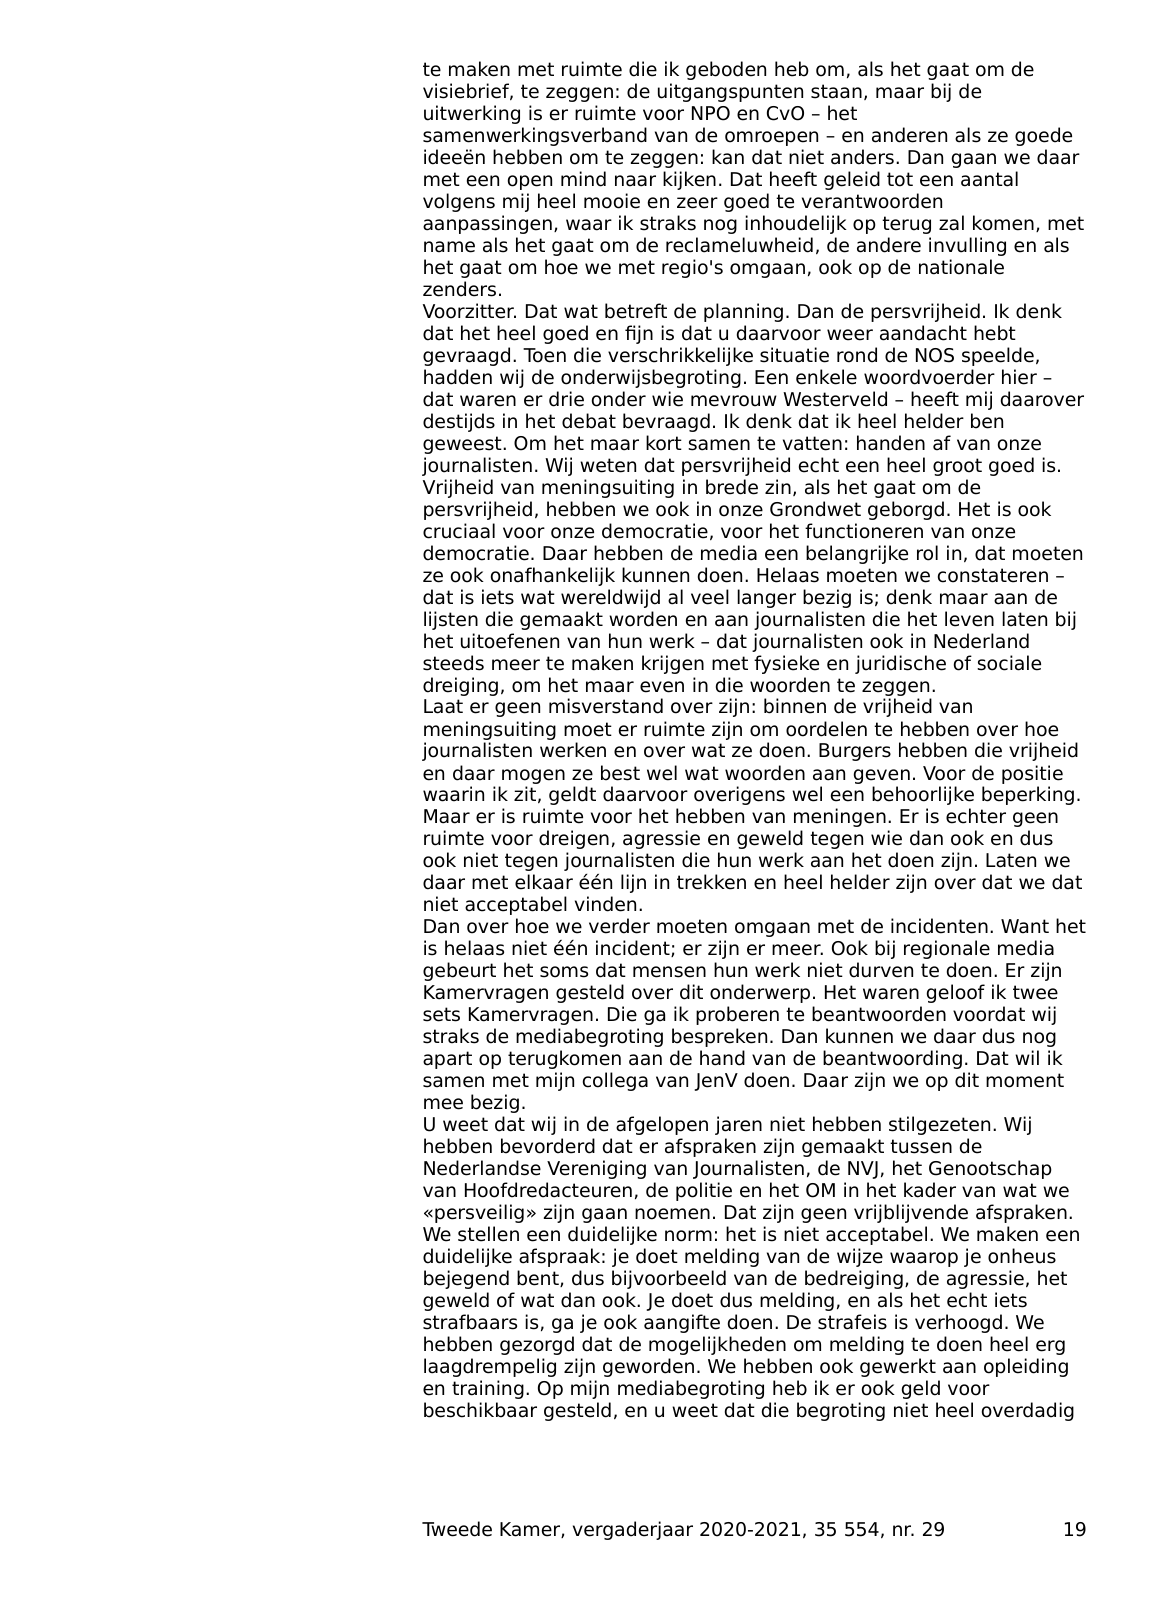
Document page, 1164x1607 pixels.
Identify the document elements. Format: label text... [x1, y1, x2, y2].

text Laat er geen misverstand over zijn: binnen de vrijheid van meningsuiting moet er ruimte zijn om oordelen te hebben over hoe journalisten werken en over wat ze doen. Burgers hebben die vrijheid en daar mogen ze best wel wat woorden aan geven. Voor de positie waarin ik zit, geldt daarvoor overigens wel een behoorlijke beperking. Maar er is ruimte voor het hebben van meningen. Er is echter geen ruimte voor dreigen, agressie en geweld tegen wie dan ook en dus ook niet tegen journalisten die hun werk aan het doen zijn. Laten we daar met elkaar één lijn in trekken en heel helder zijn over dat we dat niet acceptabel vinden. [422, 696, 1087, 916]
text Voorzitter. Dat wat betreft de planning. Dan de persvrijheid. Ik denk dat het heel goed en fijn is dat u daarvoor weer aandacht hebt gevraagd. Toen die verschrikkelijke situatie rond de NOS speelde, hadden wij de onderwijsbegroting. Een enkele woordvoerder hier – dat waren er drie onder wie mevrouw Westerveld – heeft mij daarover destijds in het debat bevraagd. Ik denk dat ik heel helder ben geweest. Om het maar kort samen te vatten: handen af van onze journalisten. Wij weten dat persvrijheid echt een heel groot goed is. Vrijheid van meningsuiting in brede zin, als het gaat om de persvrijheid, hebben we ook in onze Grondwet geborgd. Het is ook cruciaal voor onze democratie, voor het functioneren van onze democratie. Daar hebben de media een belangrijke rol in, dat moeten ze ook onafhankelijk kunnen doen. Helaas moeten we constateren – dat is iets wat wereldwijd al veel langer bezig is; denk maar aan de lijsten die gemaakt worden en aan journalisten die het leven laten bij het uitoefenen van hun werk – dat journalisten ook in Nederland steeds meer te maken krijgen met fysieke en juridische of sociale dreiging, om het maar even in die woorden te zeggen. [422, 301, 1087, 696]
text U weet dat wij in de afgelopen jaren niet hebben stilgezeten. Wij hebben bevorderd dat er afspraken zijn gemaakt tussen de Nederlandse Vereniging van Journalisten, de NVJ, het Genootschap van Hoofdredacteuren, de politie en het OM in het kader van wat we «persveilig» zijn gaan noemen. Dat zijn geen vrijblijvende afspraken. We stellen een duidelijke norm: het is niet acceptabel. We maken een duidelijke afspraak: je doet melding van de wijze waarop je onheus bejegend bent, dus bijvoorbeeld van de bedreiging, de agressie, het geweld of wat dan ook. Je doet dus melding, en als het echt iets strafbaars is, ga je ook aangifte doen. De strafeis is verhoogd. We hebben gezorgd dat de mogelijkheden om melding te doen heel erg laagdrempelig zijn geworden. We hebben ook gewerkt aan opleiding en training. Op mijn mediabegroting heb ik er ook geld voor beschikbaar gesteld, en u weet dat die begroting niet heel overdadig [422, 1114, 1087, 1422]
text te maken met ruimte die ik geboden heb om, als het gaat om de visiebrief, te zeggen: de uitgangspunten staan, maar bij de uitwerking is er ruimte voor NPO en CvO – het samenwerkingsverband van de omroepen – en anderen als ze goede ideeën hebben om te zeggen: kan dat niet anders. Dan gaan we daar met een open mind naar kijken. Dat heeft geleid tot een aantal volgens mij heel mooie en zeer goed te verantwoorden aanpassingen, waar ik straks nog inhoudelijk op terug zal komen, met name als het gaat om de reclameluwheid, de andere invulling en als het gaat om hoe we met regio's omgaan, ook op de nationale zenders. [422, 59, 1087, 301]
text Dan over hoe we verder moeten omgaan met de incidenten. Want het is helaas niet één incident; er zijn er meer. Ook bij regionale media gebeurt het soms dat mensen hun werk niet durven te doen. Er zijn Kamervragen gesteld over dit onderwerp. Het waren geloof ik twee sets Kamervragen. Die ga ik proberen te beantwoorden voordat wij straks de mediabegroting bespreken. Dan kunnen we daar dus nog apart op terugkomen aan de hand van de beantwoording. Dat wil ik samen met mijn collega van JenV doen. Daar zijn we op dit moment mee bezig. [422, 916, 1087, 1114]
